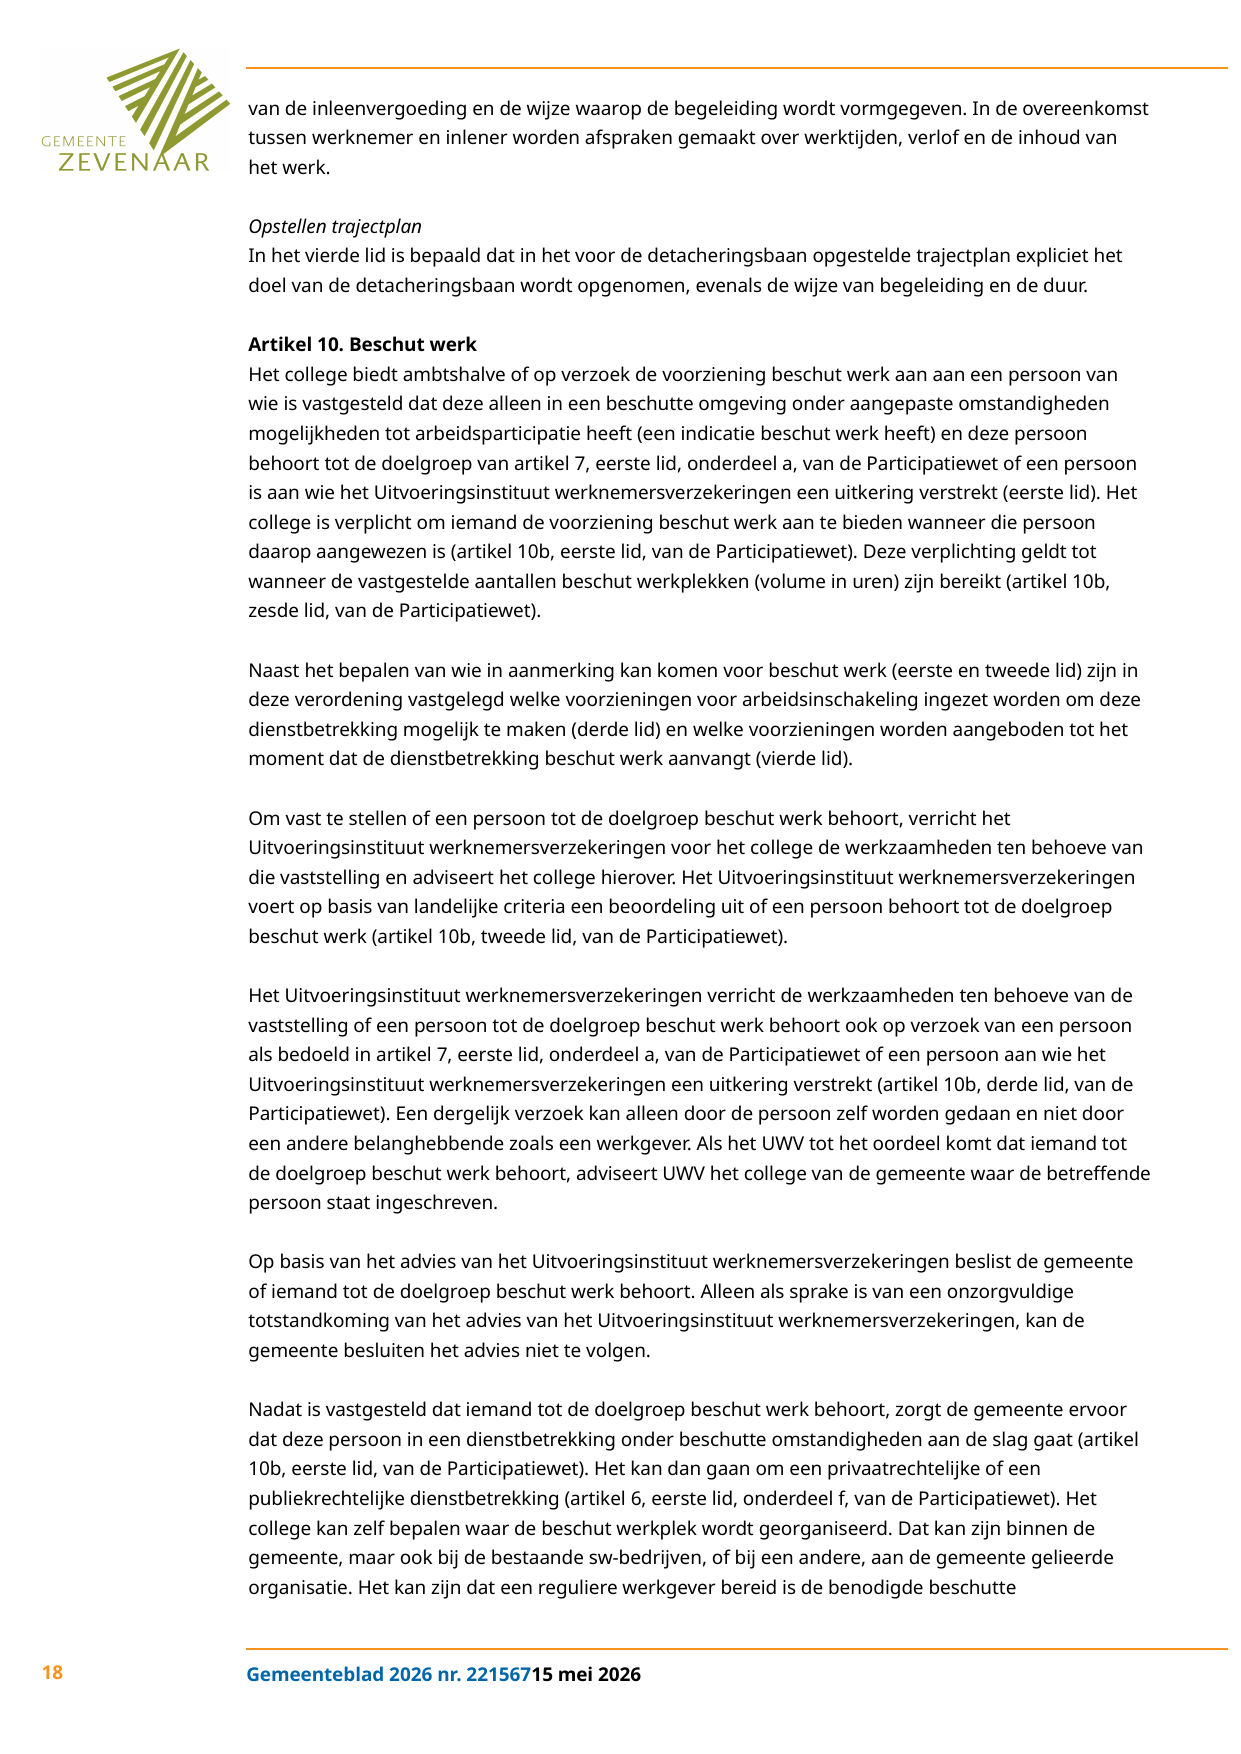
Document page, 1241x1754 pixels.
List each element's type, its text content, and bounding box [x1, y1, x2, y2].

text In het vierde lid is bepaald dat in het voor de detacheringsbaan opgestelde trajectplan expliciet het doel van de detacheringsbaan wordt opgenomen, evenals de wijze van begeleiding en de duur. [248, 243, 1152, 298]
text Het college biedt ambtshalve of op verzoek de voorziening beschut werk aan aan een persoon van wie is vastgesteld dat deze alleen in een beschutte omgeving onder aangepaste omstandigheden mogelijkheden tot arbeidsparticipatie heeft (een indicatie beschut werk heeft) en deze persoon behoort tot de doelgroep van artikel 7, eerste lid, onderdeel a, van de Participatiewet of een persoon is aan wie het Uitvoeringsinstituut werknemersverzekeringen een uitkering verstrekt (eerste lid). Het college is verplicht om iemand de voorziening beschut werk aan te bieden wanneer die persoon daarop aangewezen is (artikel 10b, eerste lid, van de Participatiewet). Deze verplichting geldt tot wanneer de vastgestelde aantallen beschut werkplekken (volume in uren) zijn bereikt (artikel 10b, zesde lid, van de Participatiewet). [248, 361, 1152, 623]
text Naast het bepalen van wie in aanmerking kan komen voor beschut werk (eerste en tweede lid) zijn in deze verordening vastgelegd welke voorzieningen voor arbeidsinschakeling ingezet worden om deze dienstbetrekking mogelijk te maken (derde lid) en welke voorzieningen worden aangeboden tot het moment dat de dienstbetrekking beschut werk aanvangt (vierde lid). [248, 657, 1152, 771]
text Nadat is vastgesteld dat iemand tot de doelgroep beschut werk behoort, zorgt de gemeente ervoor dat deze persoon in een dienstbetrekking onder beschutte omstandigheden aan de slag gaat (artikel 10b, eerste lid, van de Participatiewet). Het kan dan gaan om een privaatrechtelijke of een publiekrechtelijke dienstbetrekking (artikel 6, eerste lid, onderdeel f, van de Participatiewet). Het college kan zelf bepalen waar de beschut werkplek wordt georganiseerd. Dat kan zijn binnen de gemeente, maar ook bij de bestaande sw-bedrijven, of bij een andere, aan de gemeente gelieerde organisatie. Het kan zijn dat een reguliere werkgever bereid is de benodigde beschutte [248, 1396, 1152, 1600]
text Het Uitvoeringsinstituut werknemersverzekeringen verricht de werkzaamheden ten behoeve van de vaststelling of een persoon tot de doelgroep beschut werk behoort ook op verzoek van een persoon als bedoeld in artikel 7, eerste lid, onderdeel a, van de Participatiewet of een persoon aan wie het Uitvoeringsinstituut werknemersverzekeringen een uitkering verstrekt (artikel 10b, derde lid, van de Participatiewet). Een dergelijk verzoek kan alleen door de persoon zelf worden gedaan en niet door een andere belanghebbende zoals een werkgever. Als het UWV tot het oordeel komt dat iemand tot de doelgroep beschut werk behoort, adviseert UWV het college van de gemeente waar de betreffende persoon staat ingeschreven. [248, 982, 1152, 1215]
text Op basis van het advies van het Uitvoeringsinstituut werknemersverzekeringen beslist de gemeente of iemand tot de doelgroep beschut werk behoort. Alleen als sprake is van een onzorgvuldige totstandkoming van het advies van het Uitvoeringsinstituut werknemersverzekeringen, kan de gemeente besluiten het advies niet te volgen. [248, 1248, 1152, 1363]
text Opstellen trajectplan [248, 213, 1152, 239]
text Om vast te stellen of een persoon tot de doelgroep beschut werk behoort, verricht het Uitvoeringsinstituut werknemersverzekeringen voor het college de werkzaamheden ten behoeve van die vaststelling en adviseert het college hierover. Het Uitvoeringsinstituut werknemersverzekeringen voert op basis van landelijke criteria een beoordeling uit of een persoon behoort tot de doelgroep beschut werk (artikel 10b, tweede lid, van de Participatiewet). [248, 805, 1152, 949]
text Artikel 10. Beschut werk [248, 331, 1152, 357]
picture [41, 47, 231, 172]
text van de inleenvergoeding en de wijze waarop de begeleiding wordt vormgegeven. In de overeenkomst tussen werknemer en inlener worden afspraken gemaakt over werktijden, verlof en de inhoud van het werk. [248, 95, 1152, 180]
